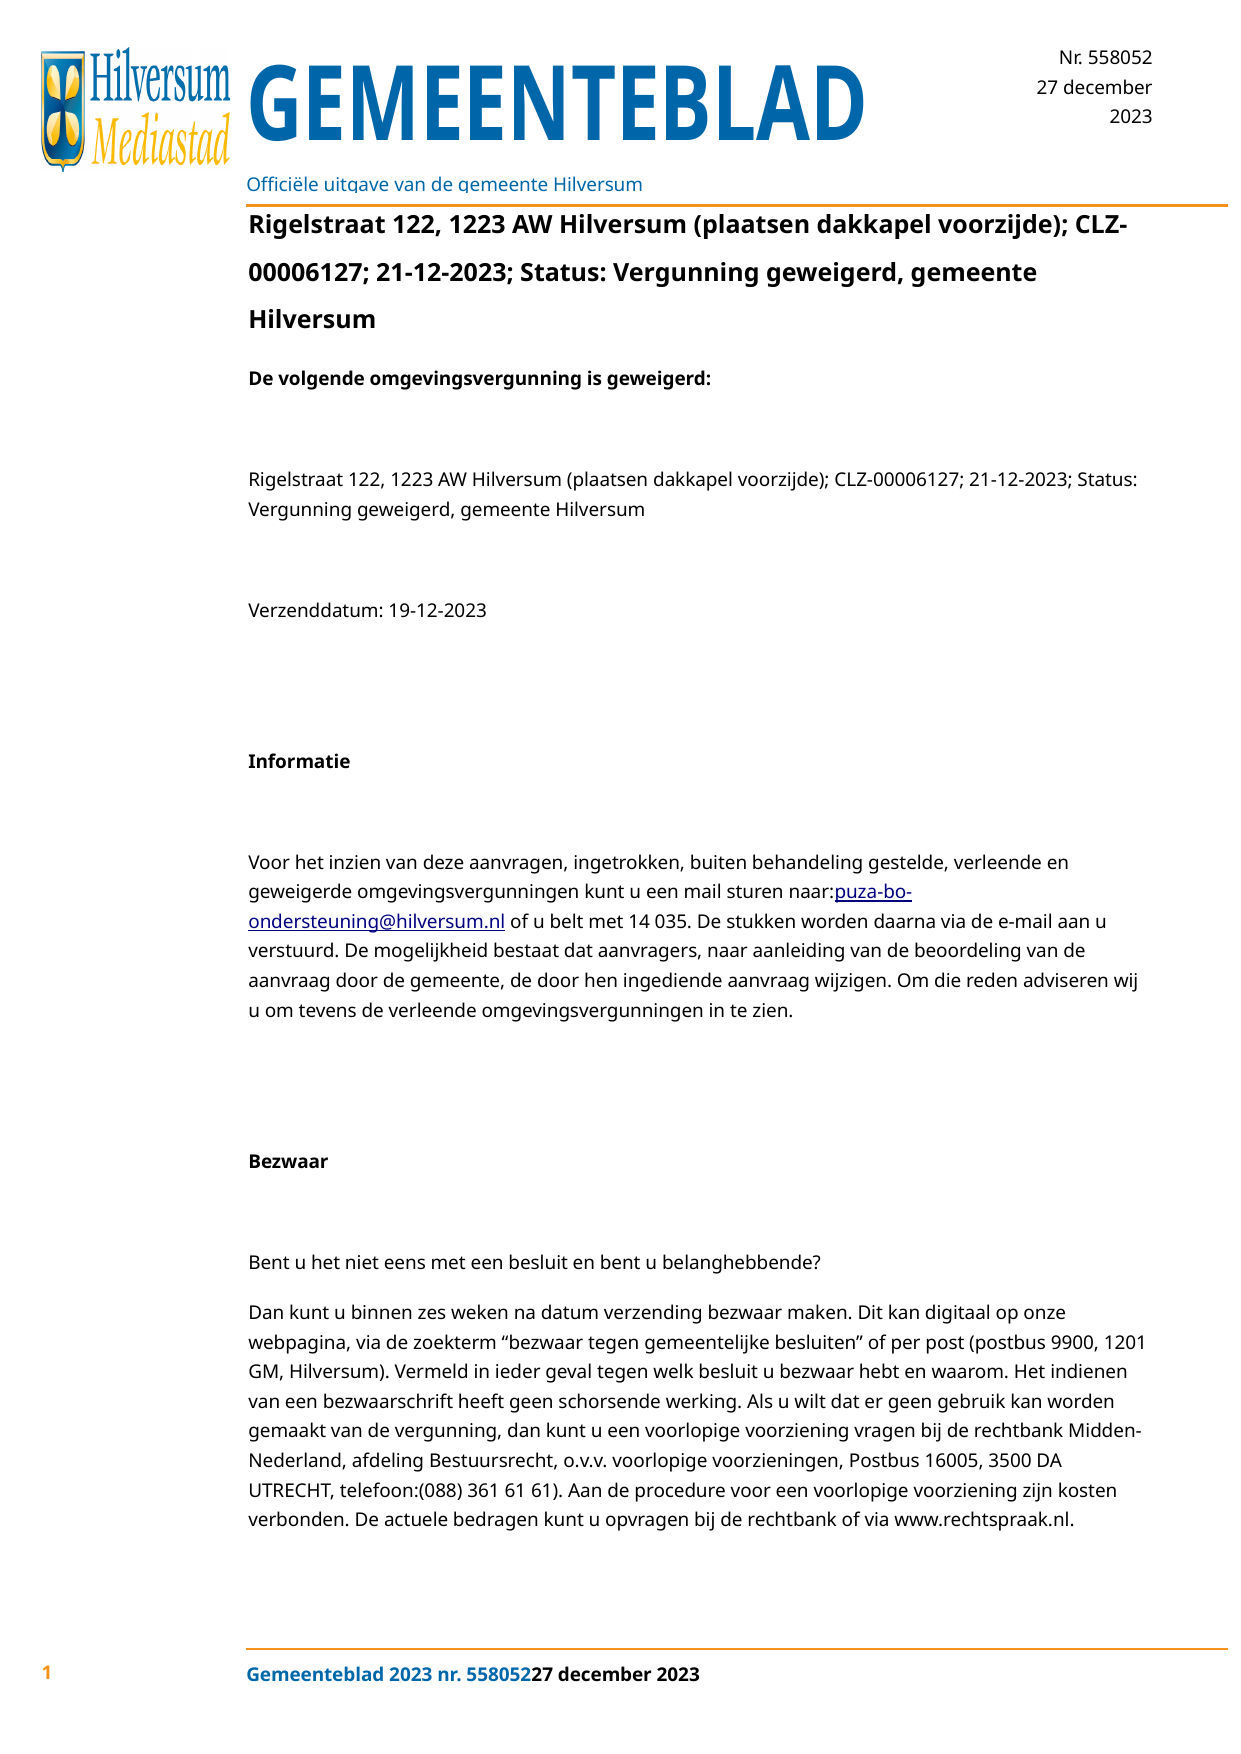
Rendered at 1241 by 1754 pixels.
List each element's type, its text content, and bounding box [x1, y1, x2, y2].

picture [41, 47, 231, 172]
text Rigelstraat 122, 1223 AW Hilversum (plaatsen dakkapel voorzijde); CLZ-00006127; 21-12-2023; Status: Vergunning geweigerd, gemeente Hilversum [248, 207, 1152, 336]
text Dan kunt u binnen zes weken na datum verzending bezwaar maken. Dit kan digitaal op onze webpagina, via de zoekterm “bezwaar tegen gemeentelijke besluiten” of per post (postbus 9900, 1201 GM, Hilversum). Vermeld in ieder geval tegen welk besluit u bezwaar hebt en waarom. Het indienen van een bezwaarschrift heeft geen schorsende werking. Als u wilt dat er geen gebruik kan worden gemaakt van de vergunning, dan kunt u een voorlopige voorziening vragen bij de rechtbank Midden-Nederland, afdeling Bestuursrecht, o.v.v. voorlopige voorzieningen, Postbus 16005, 3500 DA UTRECHT, telefoon:(088) 361 61 61). Aan de procedure voor een voorlopige voorziening zijn kosten verbonden. De actuele bedragen kunt u opvragen bij de rechtbank of via www.rechtspraak.nl. [248, 1299, 1152, 1532]
text Rigelstraat 122, 1223 AW Hilversum (plaatsen dakkapel voorzijde); CLZ-00006127; 21-12-2023; Status: Vergunning geweigerd, gemeente Hilversum [248, 466, 1152, 522]
text Informatie [248, 748, 1152, 774]
text De volgende omgevingsvergunning is geweigerd: [248, 366, 1152, 391]
text Voor het inzien van deze aanvragen, ingetrokken, buiten behandeling gestelde, verleende en geweigerde omgevingsvergunningen kunt u een mail sturen naar:puza-bo-ondersteuning@hilversum.nl of u belt met 14 035. De stukken worden daarna via de e-mail aan u verstuurd. De mogelijkheid bestaat dat aanvragers, naar aanleiding van de beoordeling van de aanvraag door de gemeente, de door hen ingediende aanvraag wijzigen. Om die reden adviseren wij u om tevens de verleende omgevingsvergunningen in te zien. [248, 849, 1152, 1022]
text Bezwaar [248, 1148, 1152, 1174]
text Verzenddatum: 19-12-2023 [248, 597, 1152, 622]
text Bent u het niet eens met een besluit en bent u belanghebbende? [248, 1249, 1152, 1274]
